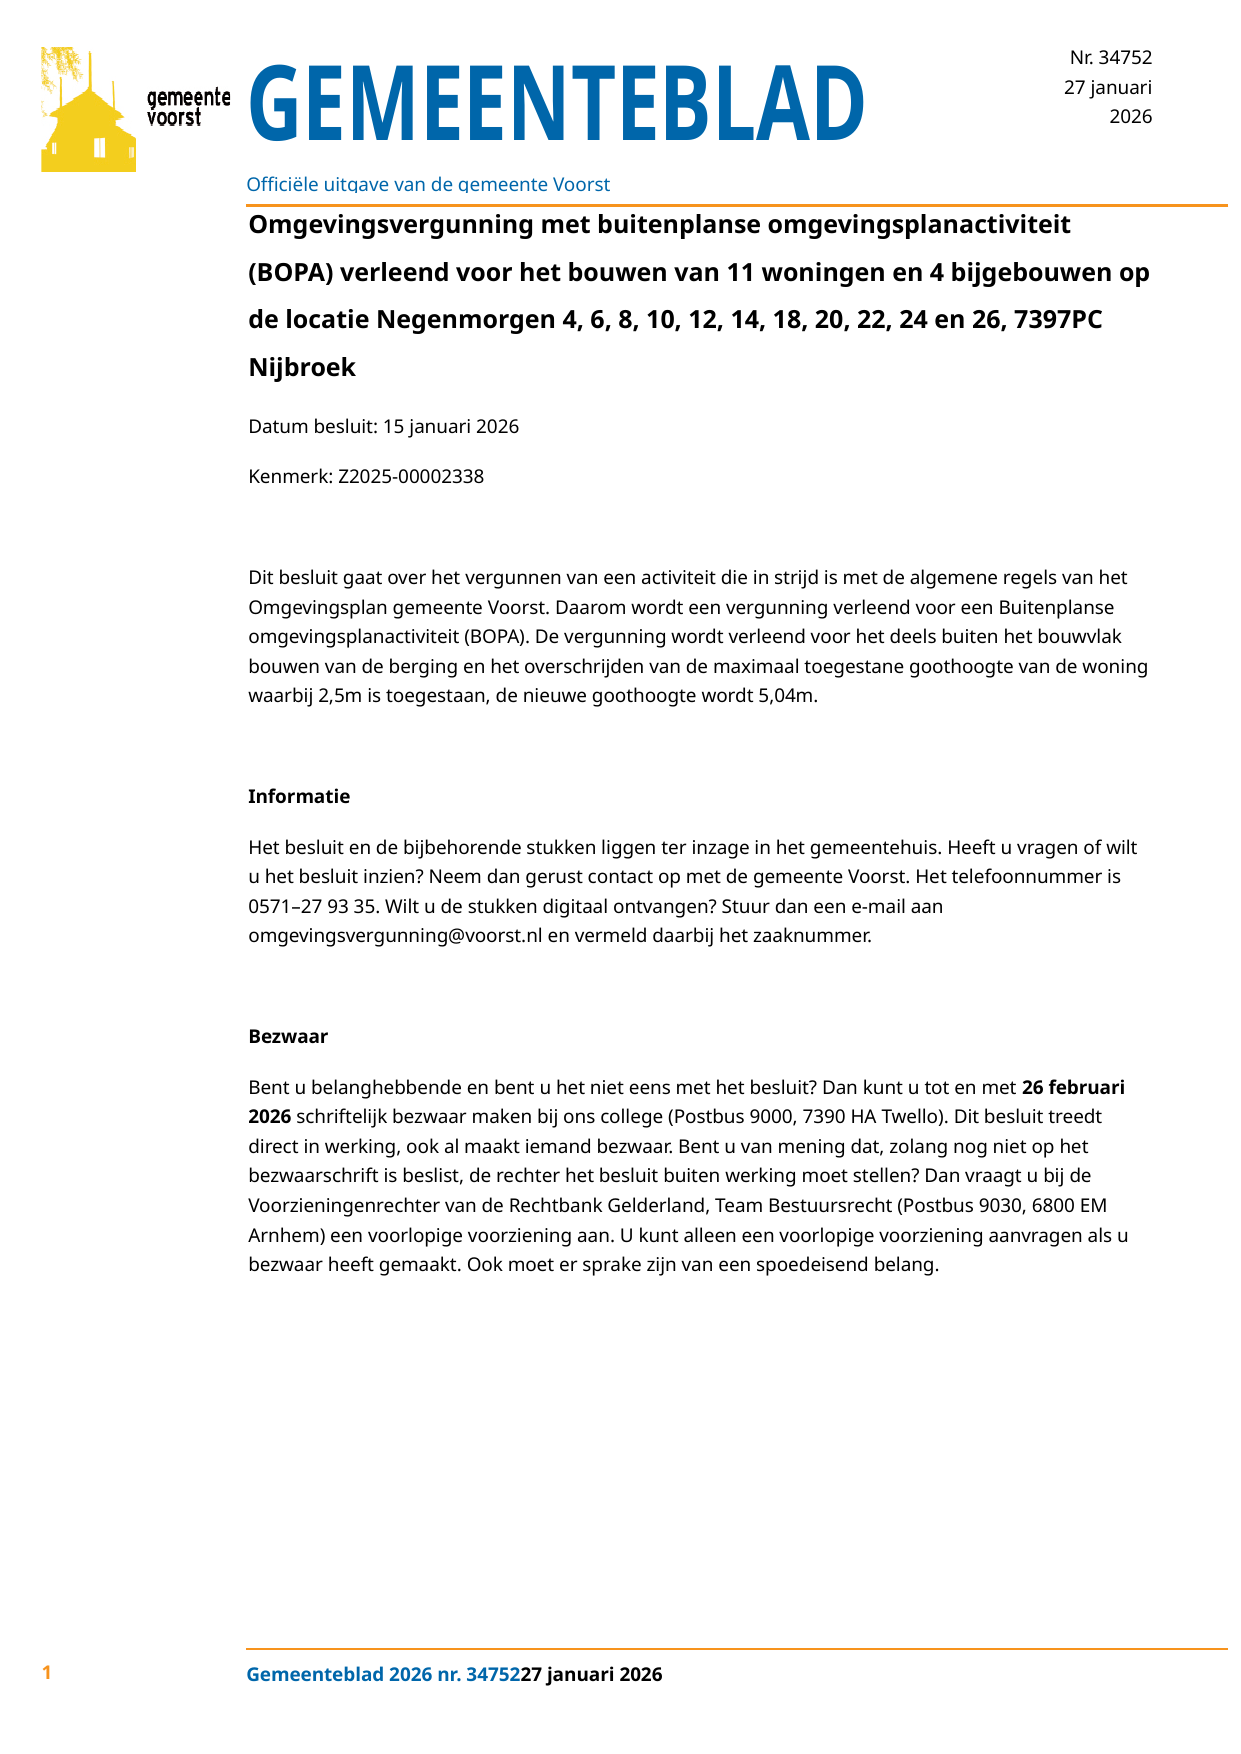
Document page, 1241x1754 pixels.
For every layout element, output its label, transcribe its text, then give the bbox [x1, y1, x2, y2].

text Informatie [248, 783, 1152, 809]
text Het besluit en de bijbehorende stukken liggen ter inzage in het gemeentehuis. Heeft u vragen of wilt u het besluit inzien? Neem dan gerust contact op met de gemeente Voorst. Het telefoonnummer is 0571–27 93 35. Wilt u de stukken digitaal ontvangen? Stuur dan een e-mail aan omgevingsvergunning@voorst.nl en vermeld daarbij het zaaknummer. [248, 834, 1152, 948]
picture [41, 47, 231, 172]
text Dit besluit gaat over het vergunnen van een activiteit die in strijd is met de algemene regels van het Omgevingsplan gemeente Voorst. Daarom wordt een vergunning verleend voor een Buitenplanse omgevingsplanactiviteit (BOPA). De vergunning wordt verleend voor het deels buiten het bouwvlak bouwen van de berging en het overschrijden van de maximaal toegestane goothoogte van de woning waarbij 2,5m is toegestaan, de nieuwe goothoogte wordt 5,04m. [248, 564, 1152, 708]
text Bezwaar [248, 1023, 1152, 1049]
text Datum besluit: 15 januari 2026 [248, 413, 1152, 439]
text Omgevingsvergunning met buitenplanse omgevingsplanactiviteit (BOPA) verleend voor het bouwen van 11 woningen en 4 bijgebouwen op de locatie Negenmorgen 4, 6, 8, 10, 12, 14, 18, 20, 22, 24 en 26, 7397PC Nijbroek [248, 207, 1152, 384]
text Bent u belanghebbende en bent u het niet eens met het besluit? Dan kunt u tot en met 26 februari 2026 schriftelijk bezwaar maken bij ons college (Postbus 9000, 7390 HA Twello). Dit besluit treedt direct in werking, ook al maakt iemand bezwaar. Bent u van mening dat, zolang nog niet op het bezwaarschrift is beslist, de rechter het besluit buiten werking moet stellen? Dan vraagt u bij de Voorzieningenrechter van de Rechtbank Gelderland, Team Bestuursrecht (Postbus 9030, 6800 EM Arnhem) een voorlopige voorziening aan. U kunt alleen een voorlopige voorziening aanvragen als u bezwaar heeft gemaakt. Ook moet er sprake zijn van een spoedeisend belang. [248, 1074, 1152, 1277]
text Kenmerk: Z2025-00002338 [248, 463, 1152, 489]
